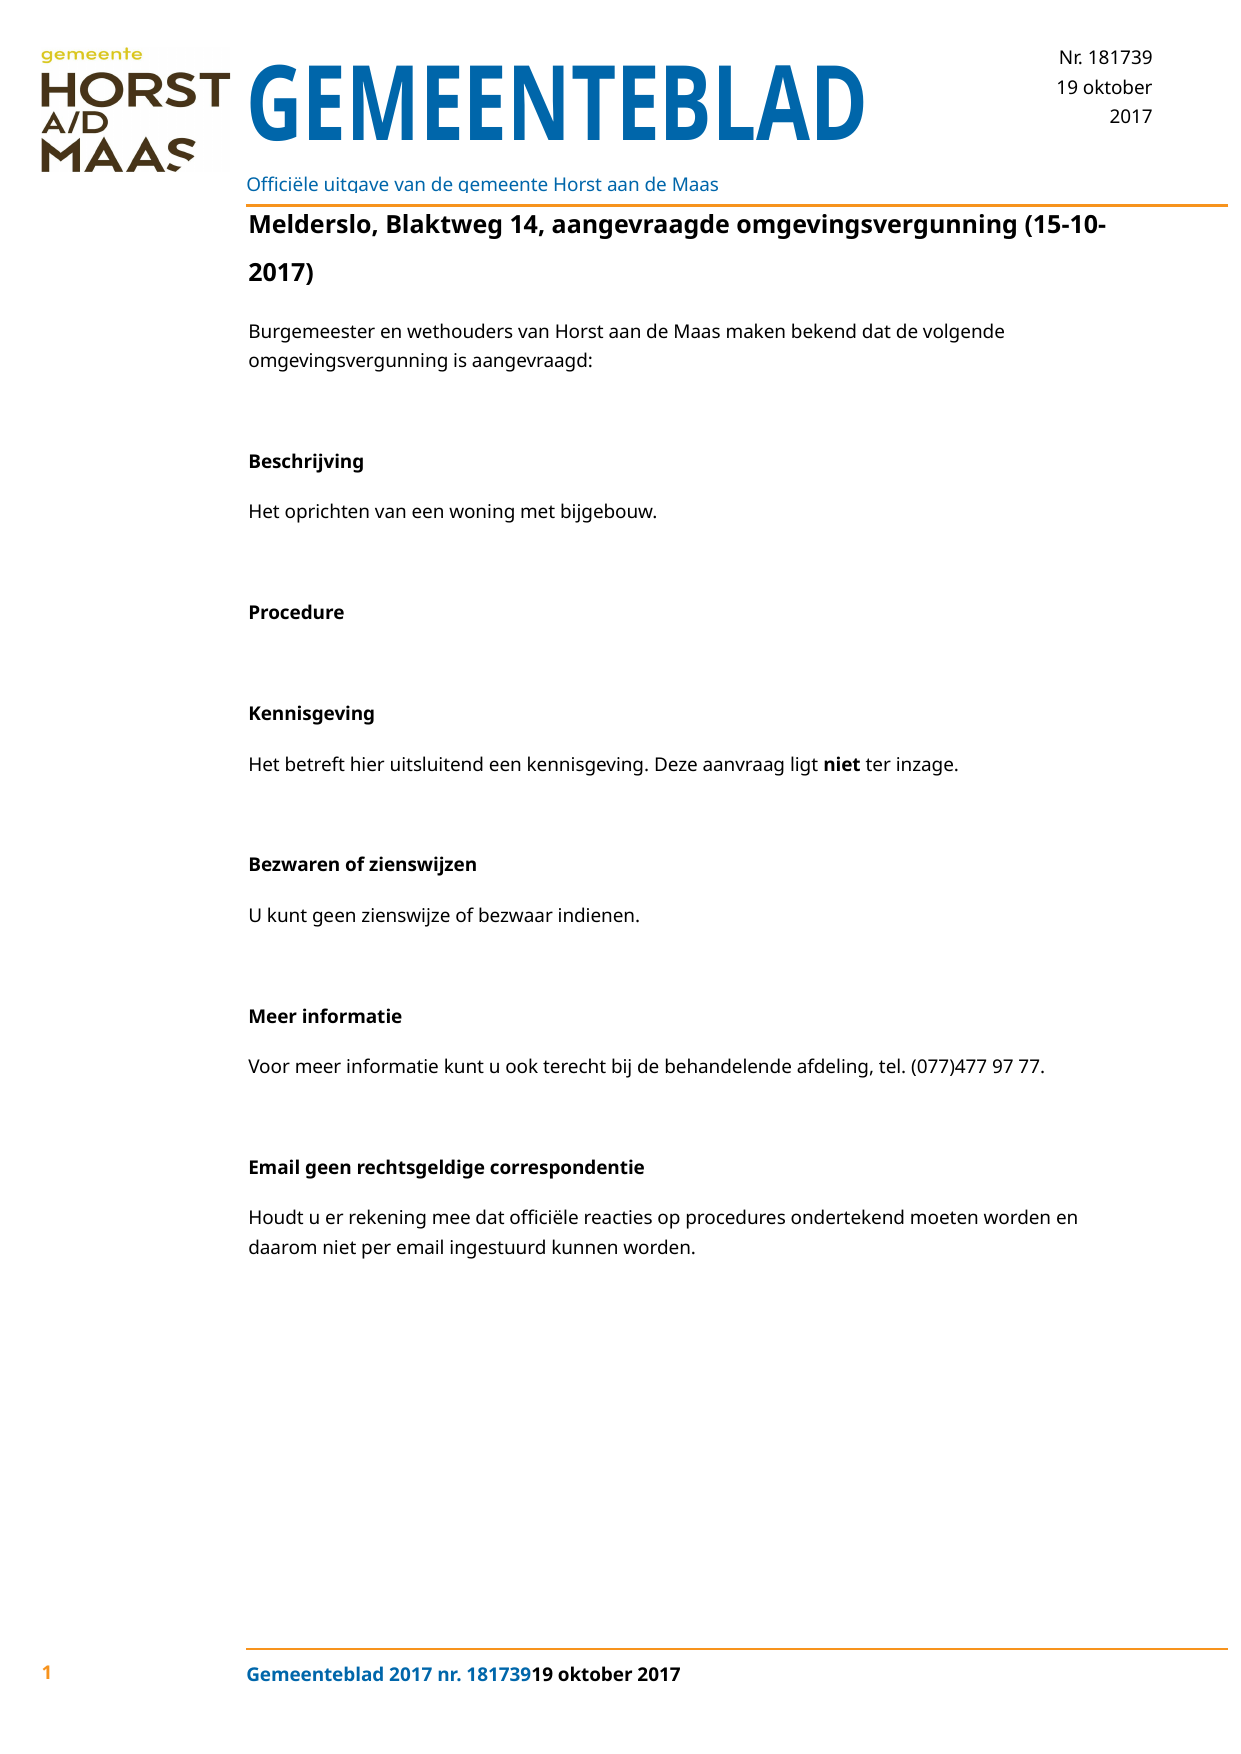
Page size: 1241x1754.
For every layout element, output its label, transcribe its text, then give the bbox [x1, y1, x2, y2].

text Meer informatie [248, 1003, 1152, 1029]
text Bezwaren of zienswijzen [248, 852, 1152, 877]
text Voor meer informatie kunt u ook terecht bij de behandelende afdeling, tel. (077)477 97 77. [248, 1053, 1152, 1079]
text Procedure [248, 599, 1152, 625]
text Email geen rechtsgeldige correspondentie [248, 1154, 1152, 1180]
text Beschrijving [248, 448, 1152, 474]
text Houdt u er rekening mee dat officiële reacties op procedures ondertekend moeten worden en daarom niet per email ingestuurd kunnen worden. [248, 1204, 1152, 1260]
text Kennisgeving [248, 700, 1152, 726]
text U kunt geen zienswijze of bezwaar indienen. [248, 902, 1152, 928]
text Het oprichten van een woning met bijgebouw. [248, 499, 1152, 524]
text Burgemeester en wethouders van Horst aan de Maas maken bekend dat de volgende omgevingsvergunning is aangevraagd: [248, 318, 1152, 373]
text Het betreft hier uitsluitend een kennisgeving. Deze aanvraag ligt niet ter inzage. [248, 751, 1152, 777]
text Melderslo, Blaktweg 14, aangevraagde omgevingsvergunning (15-10-2017) [248, 207, 1152, 288]
picture [41, 47, 231, 172]
